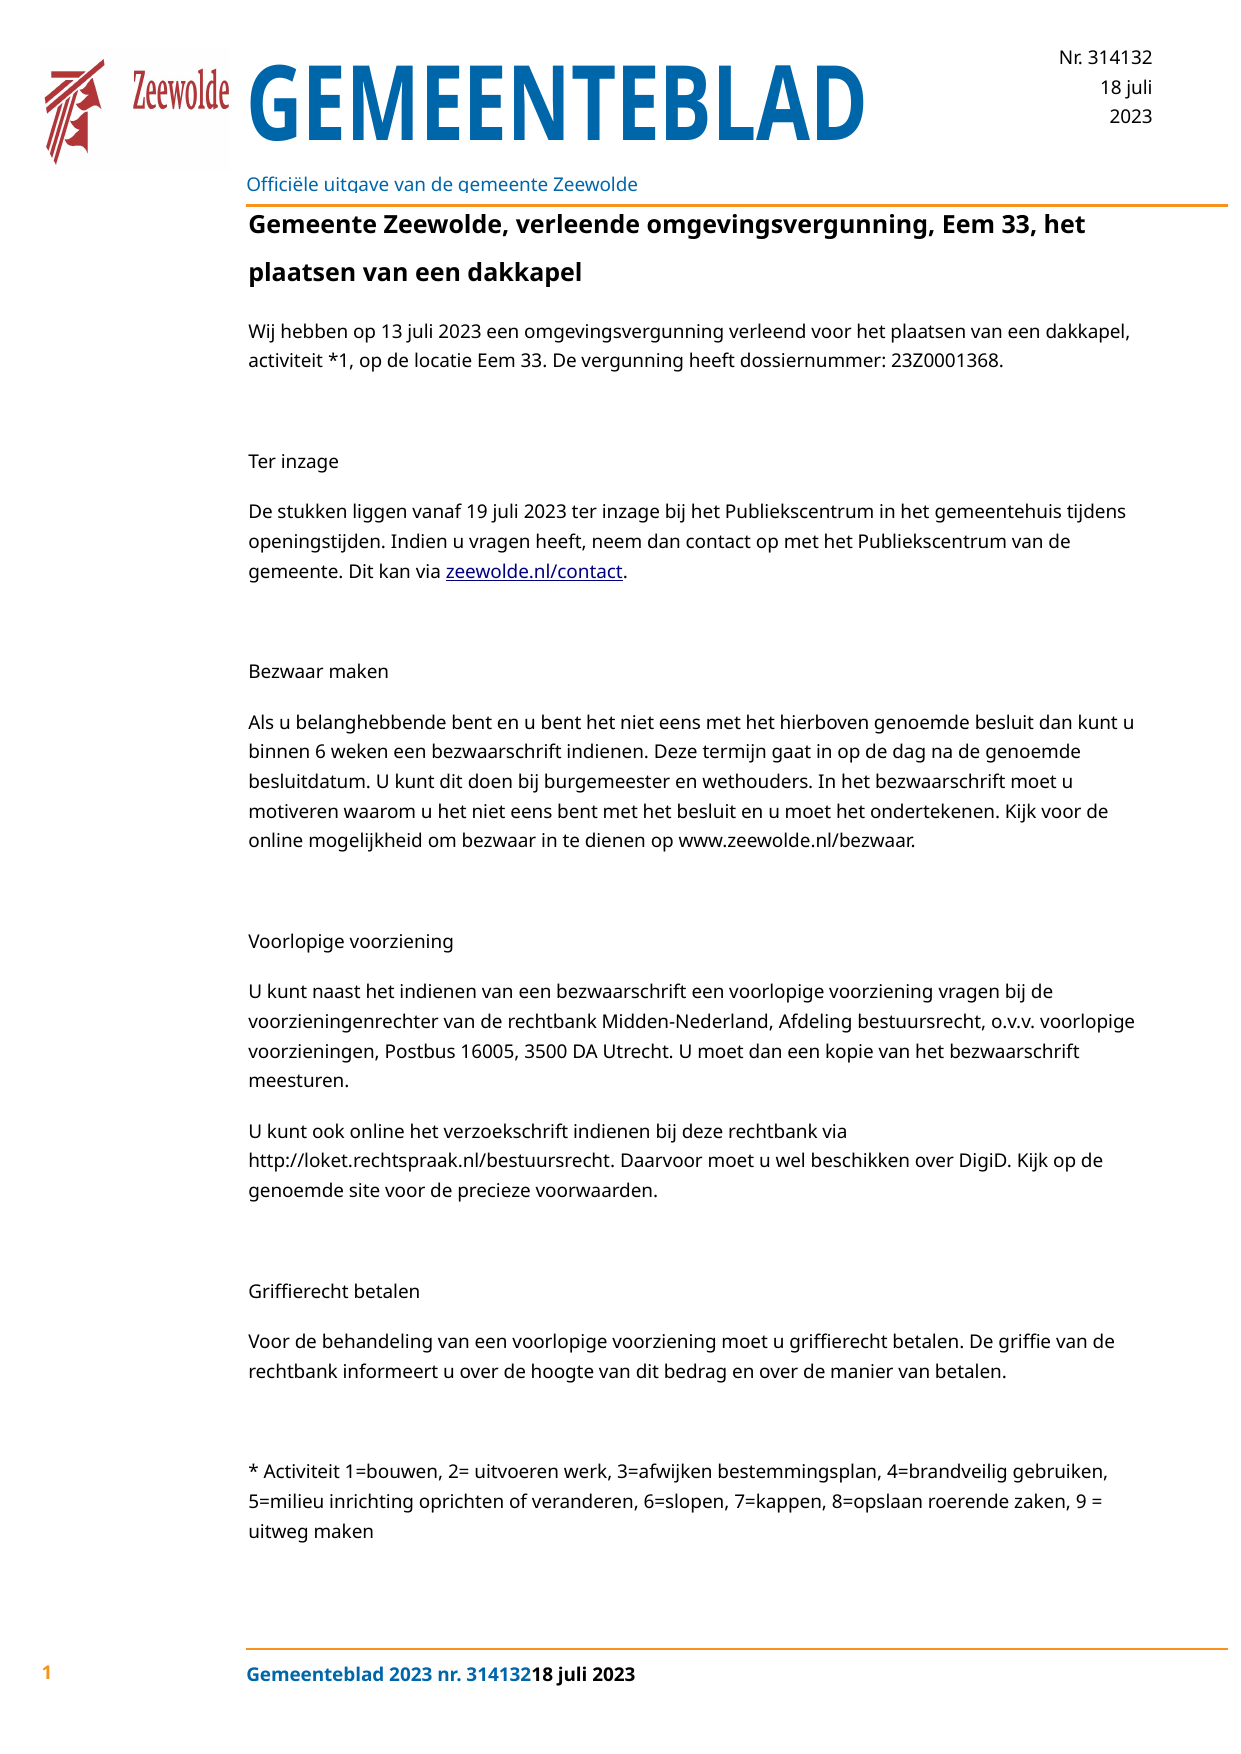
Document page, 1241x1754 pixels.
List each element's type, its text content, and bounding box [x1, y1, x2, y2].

text Gemeente Zeewolde, verleende omgevingsvergunning, Eem 33, het plaatsen van een dakkapel [248, 207, 1152, 288]
text Als u belanghebbende bent en u bent het niet eens met het hierboven genoemde besluit dan kunt u binnen 6 weken een bezwaarschrift indienen. Deze termijn gaat in op de dag na de genoemde besluitdatum. U kunt dit doen bij burgemeester en wethouders. In het bezwaarschrift moet u motiveren waarom u het niet eens bent met het besluit en u moet het ondertekenen. Kijk voor de online mogelijkheid om bezwaar in te dienen op www.zeewolde.nl/bezwaar. [248, 709, 1152, 853]
text * Activiteit 1=bouwen, 2= uitvoeren werk, 3=afwijken bestemmingsplan, 4=brandveilig gebruiken, 5=milieu inrichting oprichten of veranderen, 6=slopen, 7=kappen, 8=opslaan roerende zaken, 9 = uitweg maken [248, 1459, 1152, 1544]
text Voorlopige voorziening [248, 928, 1152, 954]
text Ter inzage [248, 448, 1152, 474]
text De stukken liggen vanaf 19 juli 2023 ter inzage bij het Publiekscentrum in het gemeentehuis tijdens openingstijden. Indien u vragen heeft, neem dan contact op met het Publiekscentrum van de gemeente. Dit kan via zeewolde.nl/contact. [248, 499, 1152, 584]
text U kunt naast het indienen van een bezwaarschrift een voorlopige voorziening vragen bij de voorzieningenrechter van de rechtbank Midden-Nederland, Afdeling bestuursrecht, o.v.v. voorlopige voorzieningen, Postbus 16005, 3500 DA Utrecht. U moet dan een kopie van het bezwaarschrift meesturen. [248, 979, 1152, 1093]
text Wij hebben op 13 juli 2023 een omgevingsvergunning verleend voor het plaatsen van een dakkapel, activiteit *1, op de locatie Eem 33. De vergunning heeft dossiernummer: 23Z0001368. [248, 318, 1152, 373]
text Bezwaar maken [248, 659, 1152, 684]
text Voor de behandeling van een voorlopige voorziening moet u griffierecht betalen. De griffie van de rechtbank informeert u over de hoogte van dit bedrag en over de manier van betalen. [248, 1328, 1152, 1384]
picture [41, 47, 231, 172]
text U kunt ook online het verzoekschrift indienen bij deze rechtbank via http://loket.rechtspraak.nl/bestuursrecht. Daarvoor moet u wel beschikken over DigiD. Kijk op de genoemde site voor de precieze voorwaarden. [248, 1118, 1152, 1203]
text Griffierecht betalen [248, 1278, 1152, 1304]
